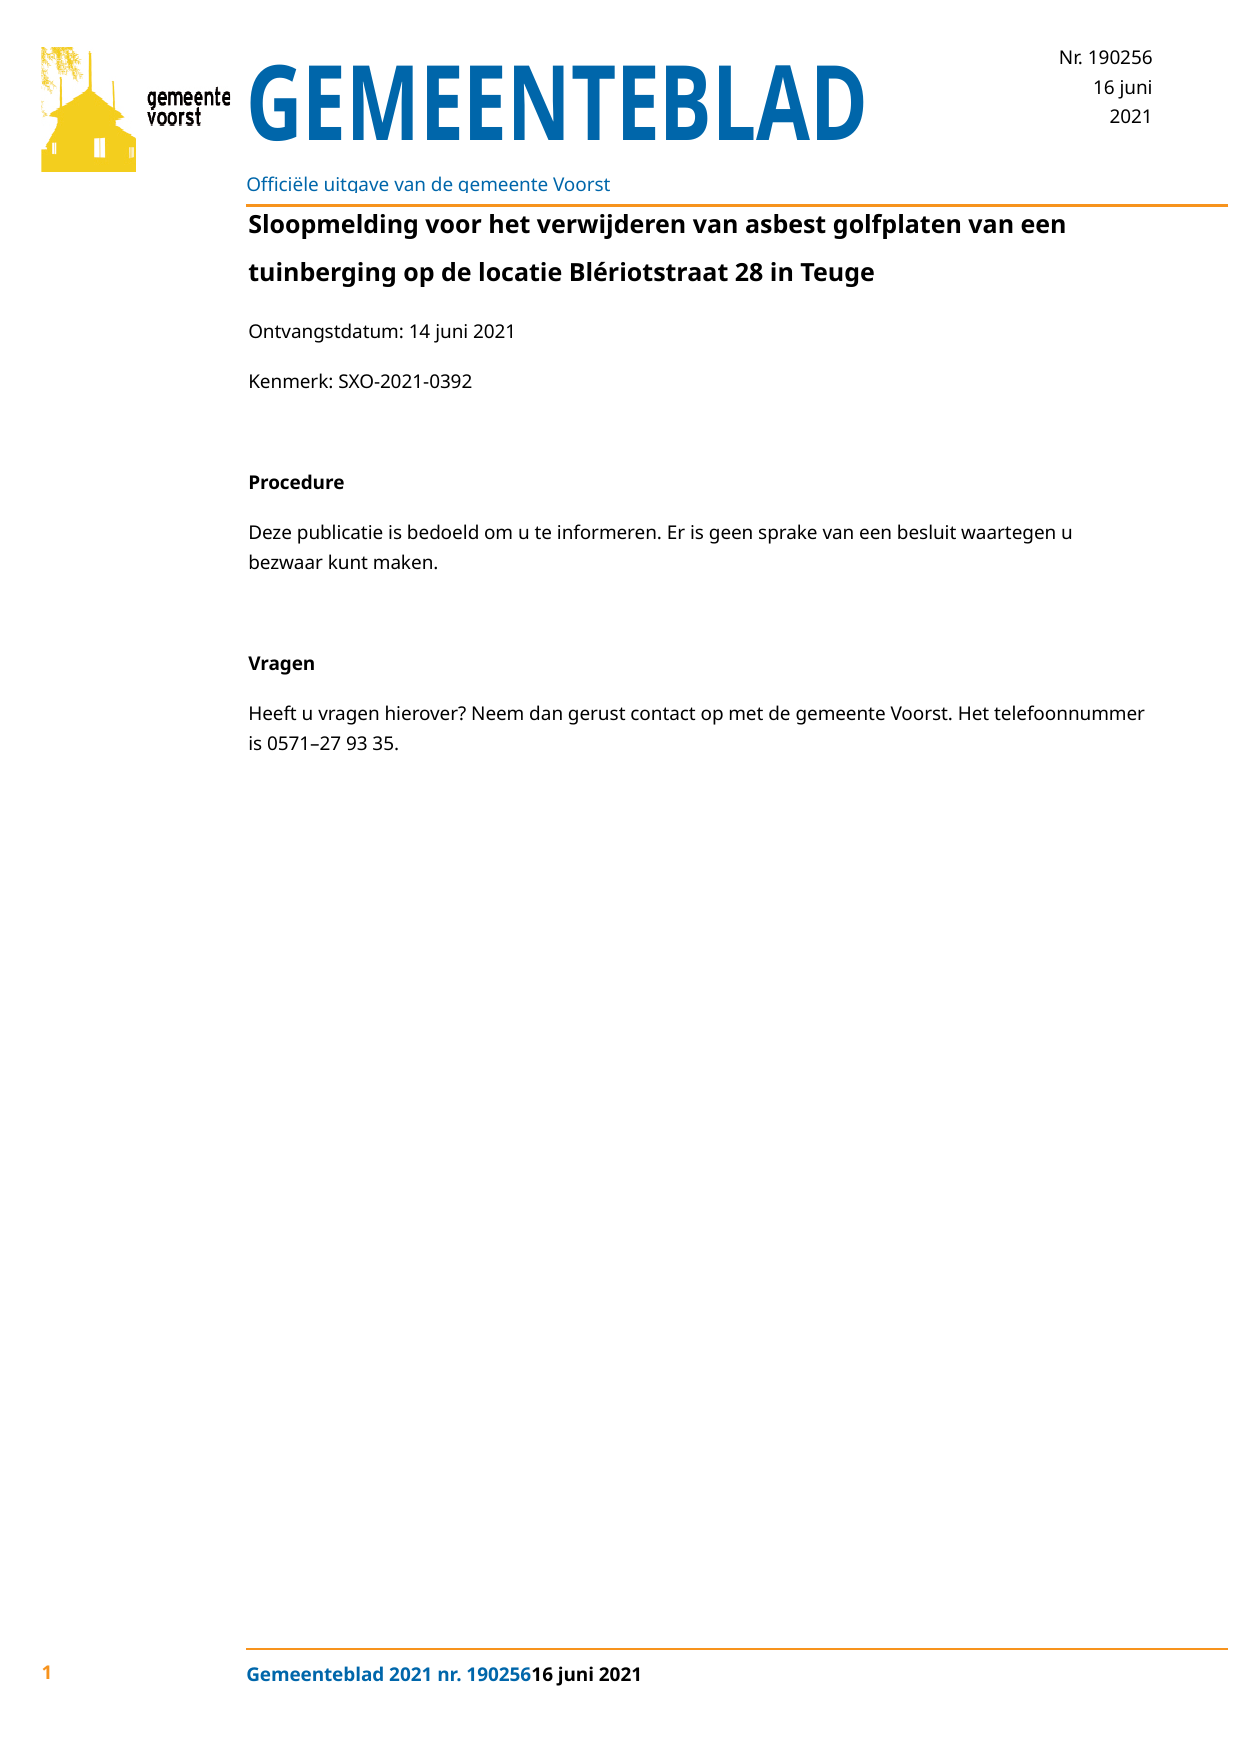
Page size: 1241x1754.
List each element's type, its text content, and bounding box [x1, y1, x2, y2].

text Procedure [248, 469, 1152, 495]
text Sloopmelding voor het verwijderen van asbest golfplaten van een tuinberging op de locatie Blériotstraat 28 in Teuge [248, 207, 1152, 288]
text Heeft u vragen hierover? Neem dan gerust contact op met de gemeente Voorst. Het telefoonnummer is 0571–27 93 35. [248, 700, 1152, 756]
picture [41, 47, 231, 172]
text Kenmerk: SXO-2021-0392 [248, 368, 1152, 394]
text Vragen [248, 650, 1152, 676]
text Deze publicatie is bedoeld om u te informeren. Er is geen sprake van een besluit waartegen u bezwaar kunt maken. [248, 519, 1152, 575]
text Ontvangstdatum: 14 juni 2021 [248, 318, 1152, 344]
